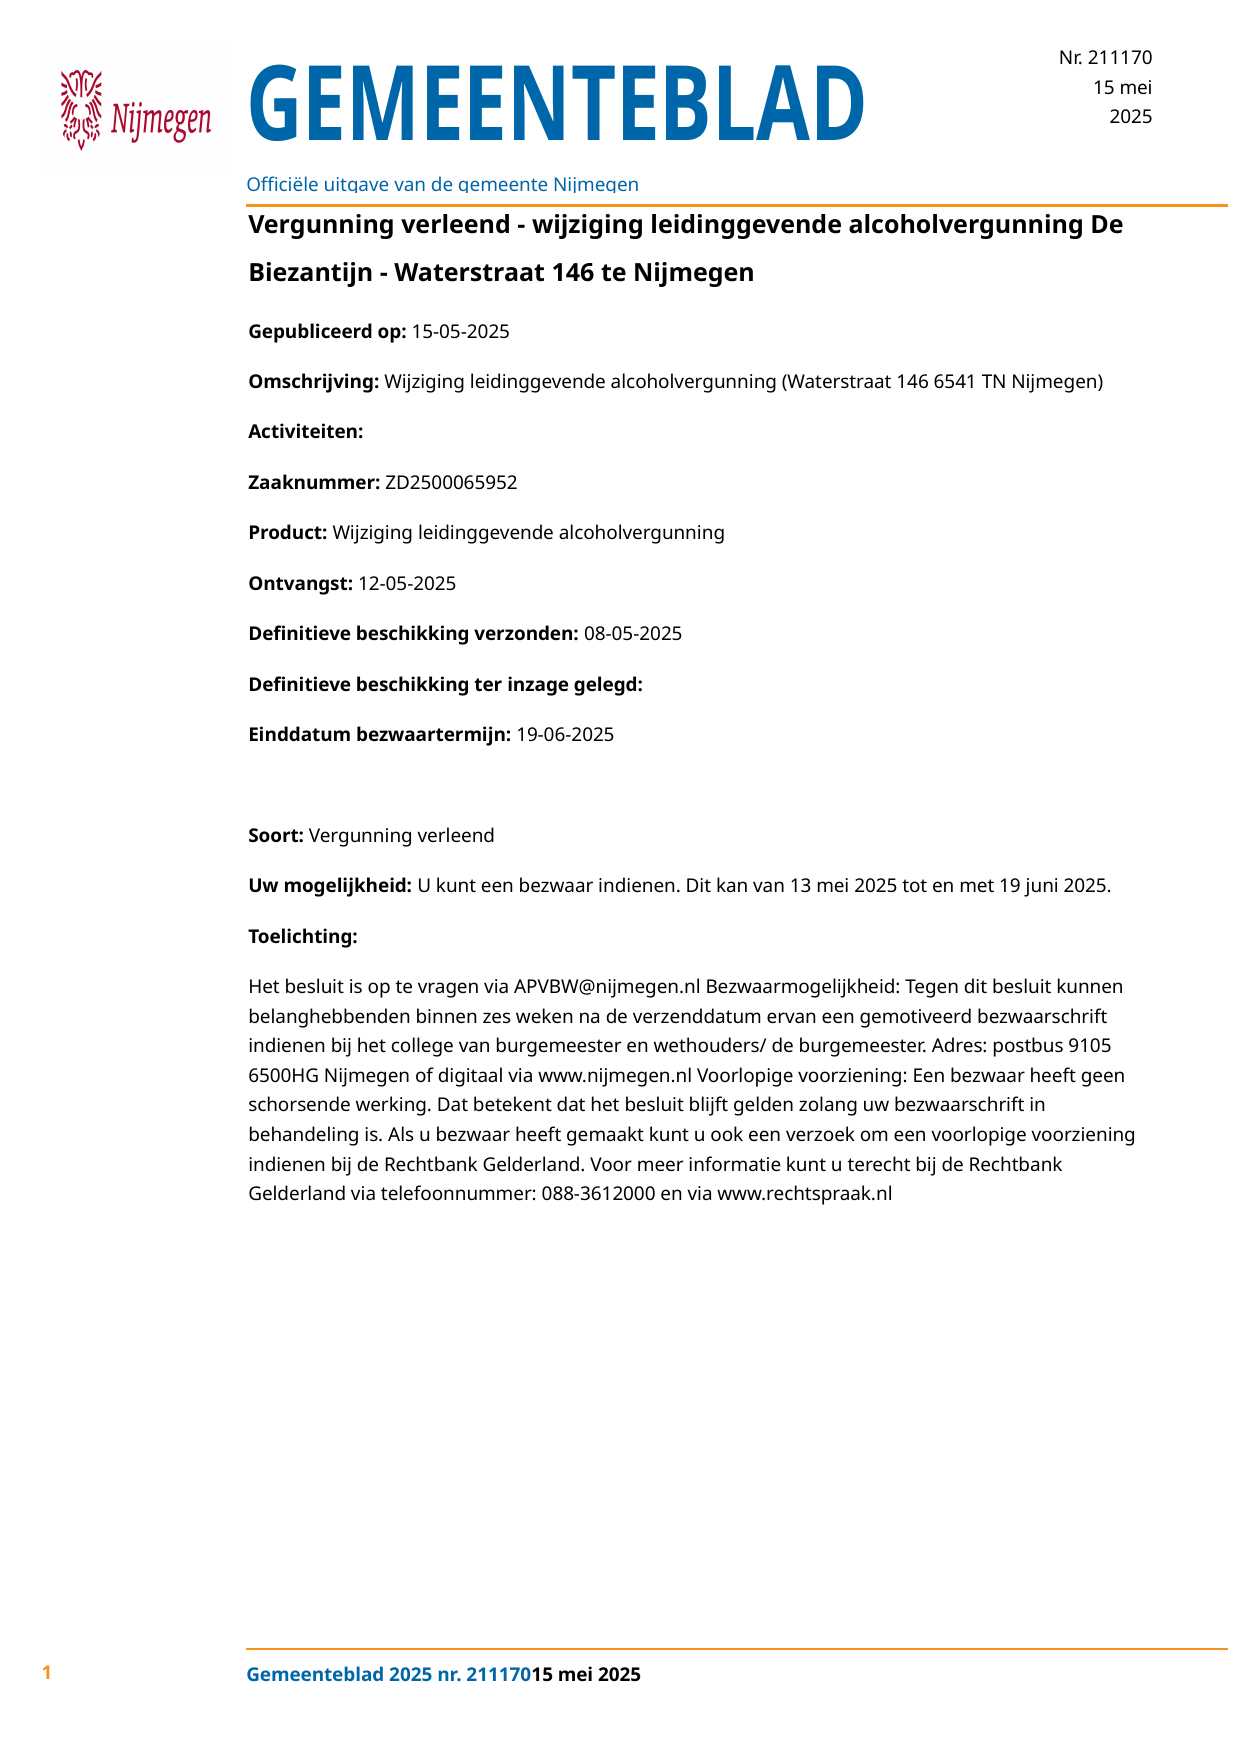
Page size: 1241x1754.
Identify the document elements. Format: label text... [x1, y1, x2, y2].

text Einddatum bezwaartermijn: 19-06-2025 [248, 721, 1152, 747]
text Definitieve beschikking verzonden: 08-05-2025 [248, 620, 1152, 646]
picture [41, 47, 231, 172]
text Product: Wijziging leidinggevende alcoholvergunning [248, 519, 1152, 545]
text Soort: Vergunning verleend [248, 822, 1152, 848]
text Definitieve beschikking ter inzage gelegd: [248, 671, 1152, 697]
text Vergunning verleend - wijziging leidinggevende alcoholvergunning De Biezantijn - Waterstraat 146 te Nijmegen [248, 207, 1152, 288]
text Omschrijving: Wijziging leidinggevende alcoholvergunning (Waterstraat 146 6541 TN Nijmegen) [248, 368, 1152, 394]
text Toelichting: [248, 923, 1152, 949]
text Ontvangst: 12-05-2025 [248, 570, 1152, 596]
text Het besluit is op te vragen via APVBW@nijmegen.nl Bezwaarmogelijkheid: Tegen dit besluit kunnen belanghebbenden binnen zes weken na de verzenddatum ervan een gemotiveerd bezwaarschrift indienen bij het college van burgemeester en wethouders/ de burgemeester. Adres: postbus 9105 6500HG Nijmegen of digitaal via www.nijmegen.nl Voorlopige voorziening: Een bezwaar heeft geen schorsende werking. Dat betekent dat het besluit blijft gelden zolang uw bezwaarschrift in behandeling is. Als u bezwaar heeft gemaakt kunt u ook een verzoek om een voorlopige voorziening indienen bij de Rechtbank Gelderland. Voor meer informatie kunt u terecht bij de Rechtbank Gelderland via telefoonnummer: 088-3612000 en via www.rechtspraak.nl [248, 973, 1152, 1206]
text Activiteiten: [248, 419, 1152, 444]
text Gepubliceerd op: 15-05-2025 [248, 318, 1152, 344]
text Uw mogelijkheid: U kunt een bezwaar indienen. Dit kan van 13 mei 2025 tot en met 19 juni 2025. [248, 872, 1152, 898]
text Zaaknummer: ZD2500065952 [248, 469, 1152, 495]
